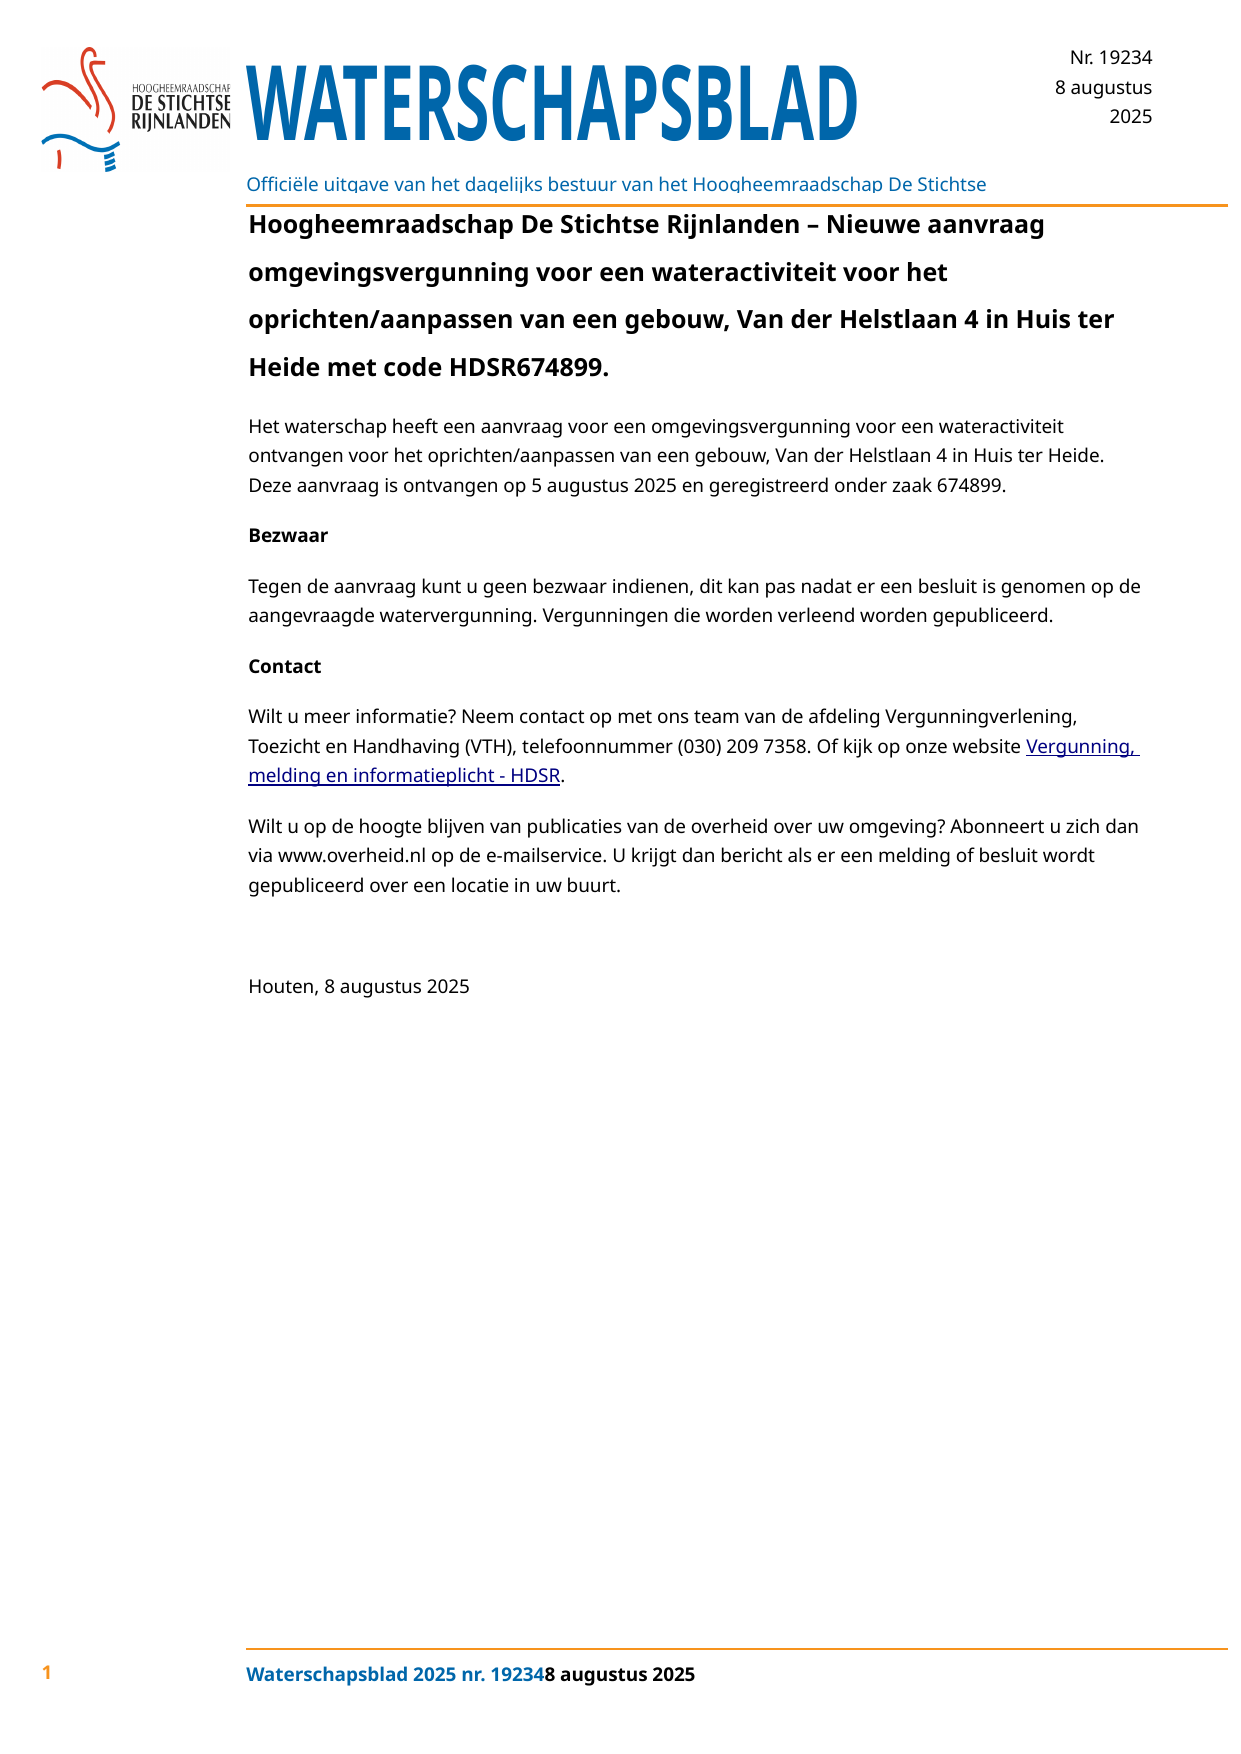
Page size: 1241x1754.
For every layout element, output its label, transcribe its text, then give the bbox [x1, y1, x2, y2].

text Hoogheemraadschap De Stichtse Rijnlanden – Nieuwe aanvraag omgevingsvergunning voor een wateractiviteit voor het oprichten/aanpassen van een gebouw, Van der Helstlaan 4 in Huis ter Heide met code HDSR674899. [248, 207, 1152, 384]
text Bezwaar [248, 523, 1152, 548]
text Wilt u op de hoogte blijven van publicaties van de overheid over uw omgeving? Abonneert u zich dan via www.overheid.nl op de e-mailservice. U krijgt dan bericht als er een melding of besluit wordt gepubliceerd over een locatie in uw buurt. [248, 813, 1152, 898]
text Houten, 8 augustus 2025 [248, 973, 1152, 999]
text Contact [248, 653, 1152, 679]
text Tegen de aanvraag kunt u geen bezwaar indienen, dit kan pas nadat er een besluit is genomen op de aangevraagde watervergunning. Vergunningen die worden verleend worden gepubliceerd. [248, 573, 1152, 628]
picture [41, 47, 231, 172]
text Wilt u meer informatie? Neem contact op met ons team van de afdeling Vergunningverlening, Toezicht en Handhaving (VTH), telefoonnummer (030) 209 7358. Of kijk op onze website Vergunning, melding en informatieplicht - HDSR. [248, 703, 1152, 788]
text Het waterschap heeft een aanvraag voor een omgevingsvergunning voor een wateractiviteit ontvangen voor het oprichten/aanpassen van een gebouw, Van der Helstlaan 4 in Huis ter Heide. Deze aanvraag is ontvangen op 5 augustus 2025 en geregistreerd onder zaak 674899. [248, 413, 1152, 498]
